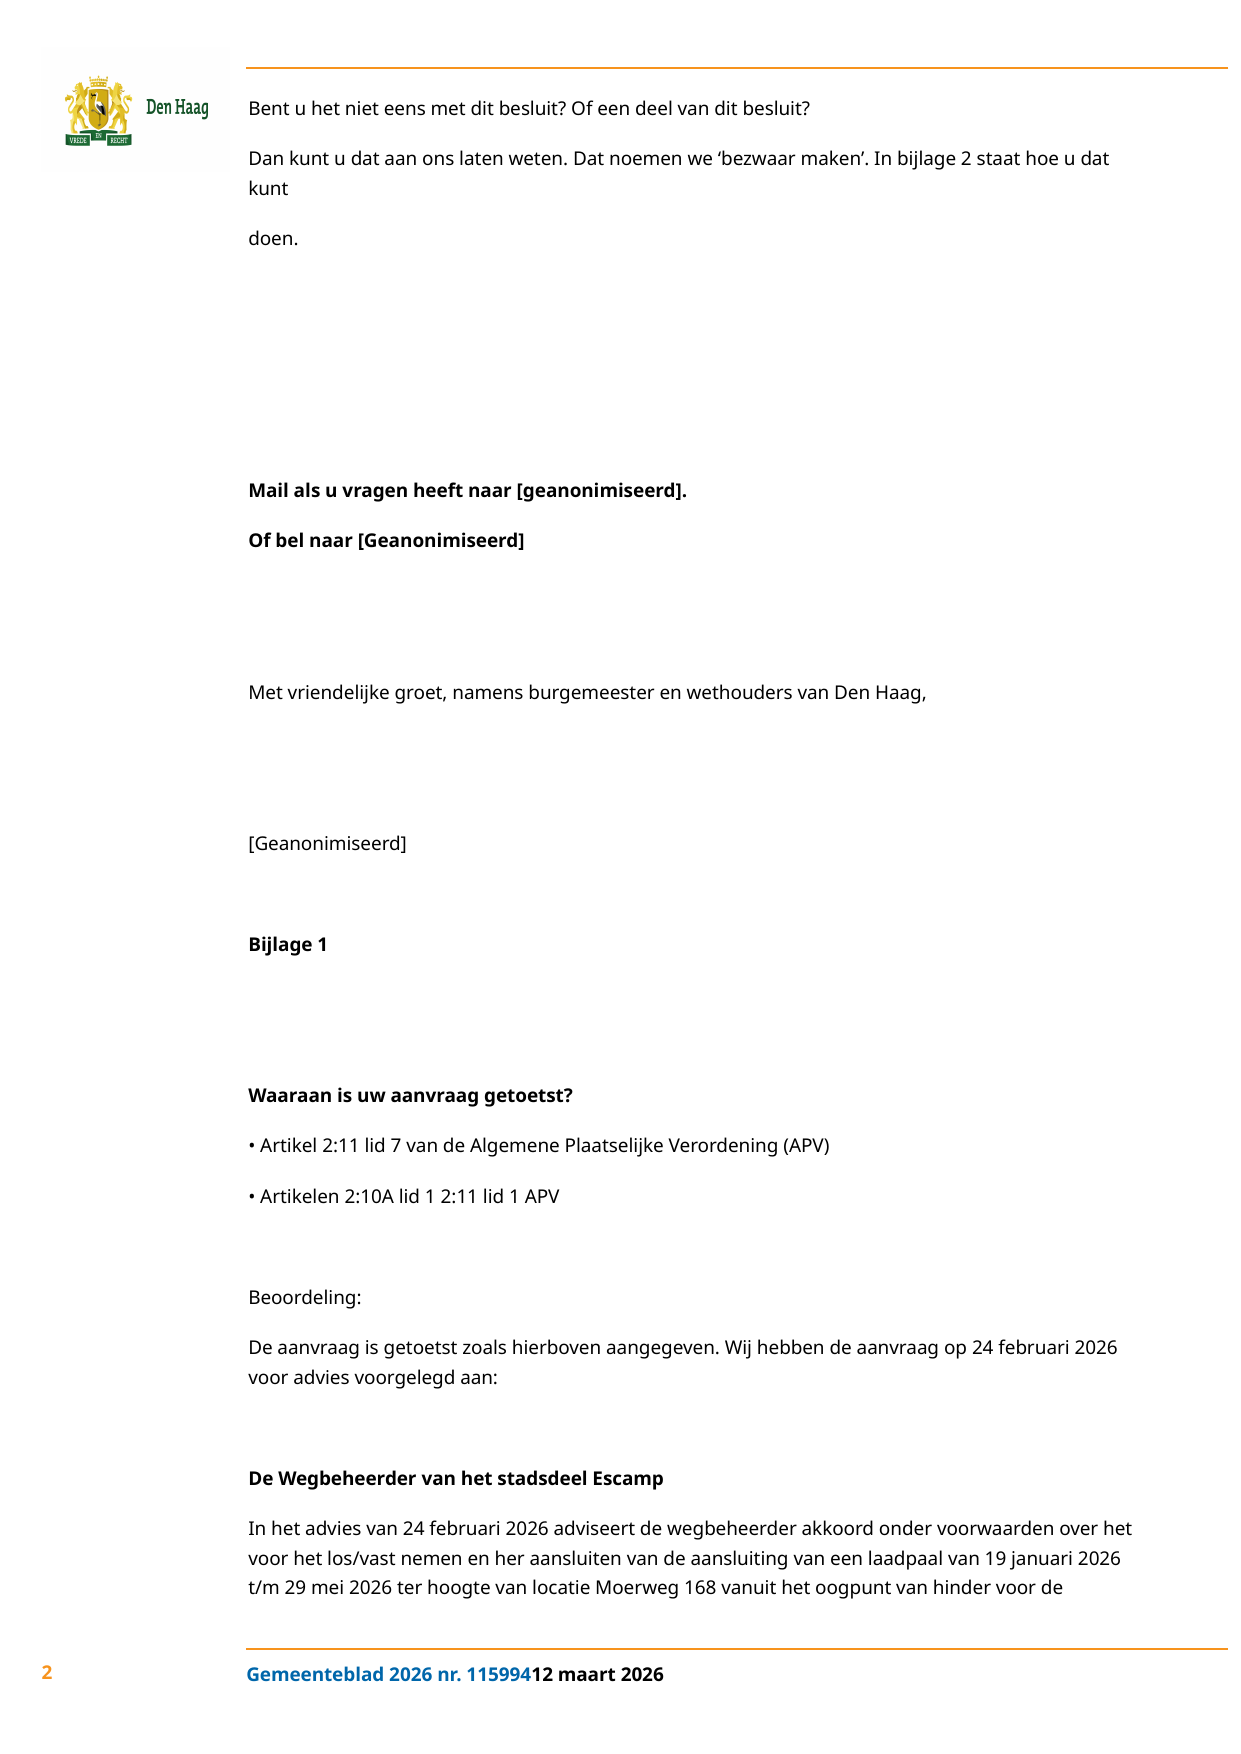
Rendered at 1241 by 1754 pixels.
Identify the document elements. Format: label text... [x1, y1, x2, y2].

text Met vriendelijke groet, namens burgemeester en wethouders van Den Haag, [248, 679, 1152, 705]
text • Artikel 2:11 lid 7 van de Algemene Plaatselijke Verordening (APV) [248, 1133, 1152, 1158]
text doen. [248, 225, 1152, 251]
text Mail als u vragen heeft naar [geanonimiseerd]. [248, 477, 1152, 503]
text [Geanonimiseerd] [248, 830, 1152, 856]
text Dan kunt u dat aan ons laten weten. Dat noemen we ‘bezwaar maken’. In bijlage 2 staat hoe u dat kunt [248, 145, 1152, 201]
text Beoordeling: [248, 1284, 1152, 1310]
text De aanvraag is getoetst zoals hierboven aangegeven. Wij hebben de aanvraag op 24 februari 2026 voor advies voorgelegd aan: [248, 1334, 1152, 1390]
text In het advies van 24 februari 2026 adviseert de wegbeheerder akkoord onder voorwaarden over het voor het los/vast nemen en her aansluiten van de aansluiting van een laadpaal van 19 januari 2026 t/m 29 mei 2026 ter hoogte van locatie Moerweg 168 vanuit het oogpunt van hinder voor de [248, 1515, 1152, 1600]
picture [41, 47, 231, 172]
text Bijlage 1 [248, 931, 1152, 957]
text Bent u het niet eens met dit besluit? Of een deel van dit besluit? [248, 95, 1152, 121]
text De Wegbeheerder van het stadsdeel Escamp [248, 1465, 1152, 1491]
text Of bel naar [Geanonimiseerd] [248, 528, 1152, 553]
text • Artikelen 2:10A lid 1 2:11 lid 1 APV [248, 1183, 1152, 1209]
text Waaraan is uw aanvraag getoetst? [248, 1082, 1152, 1108]
